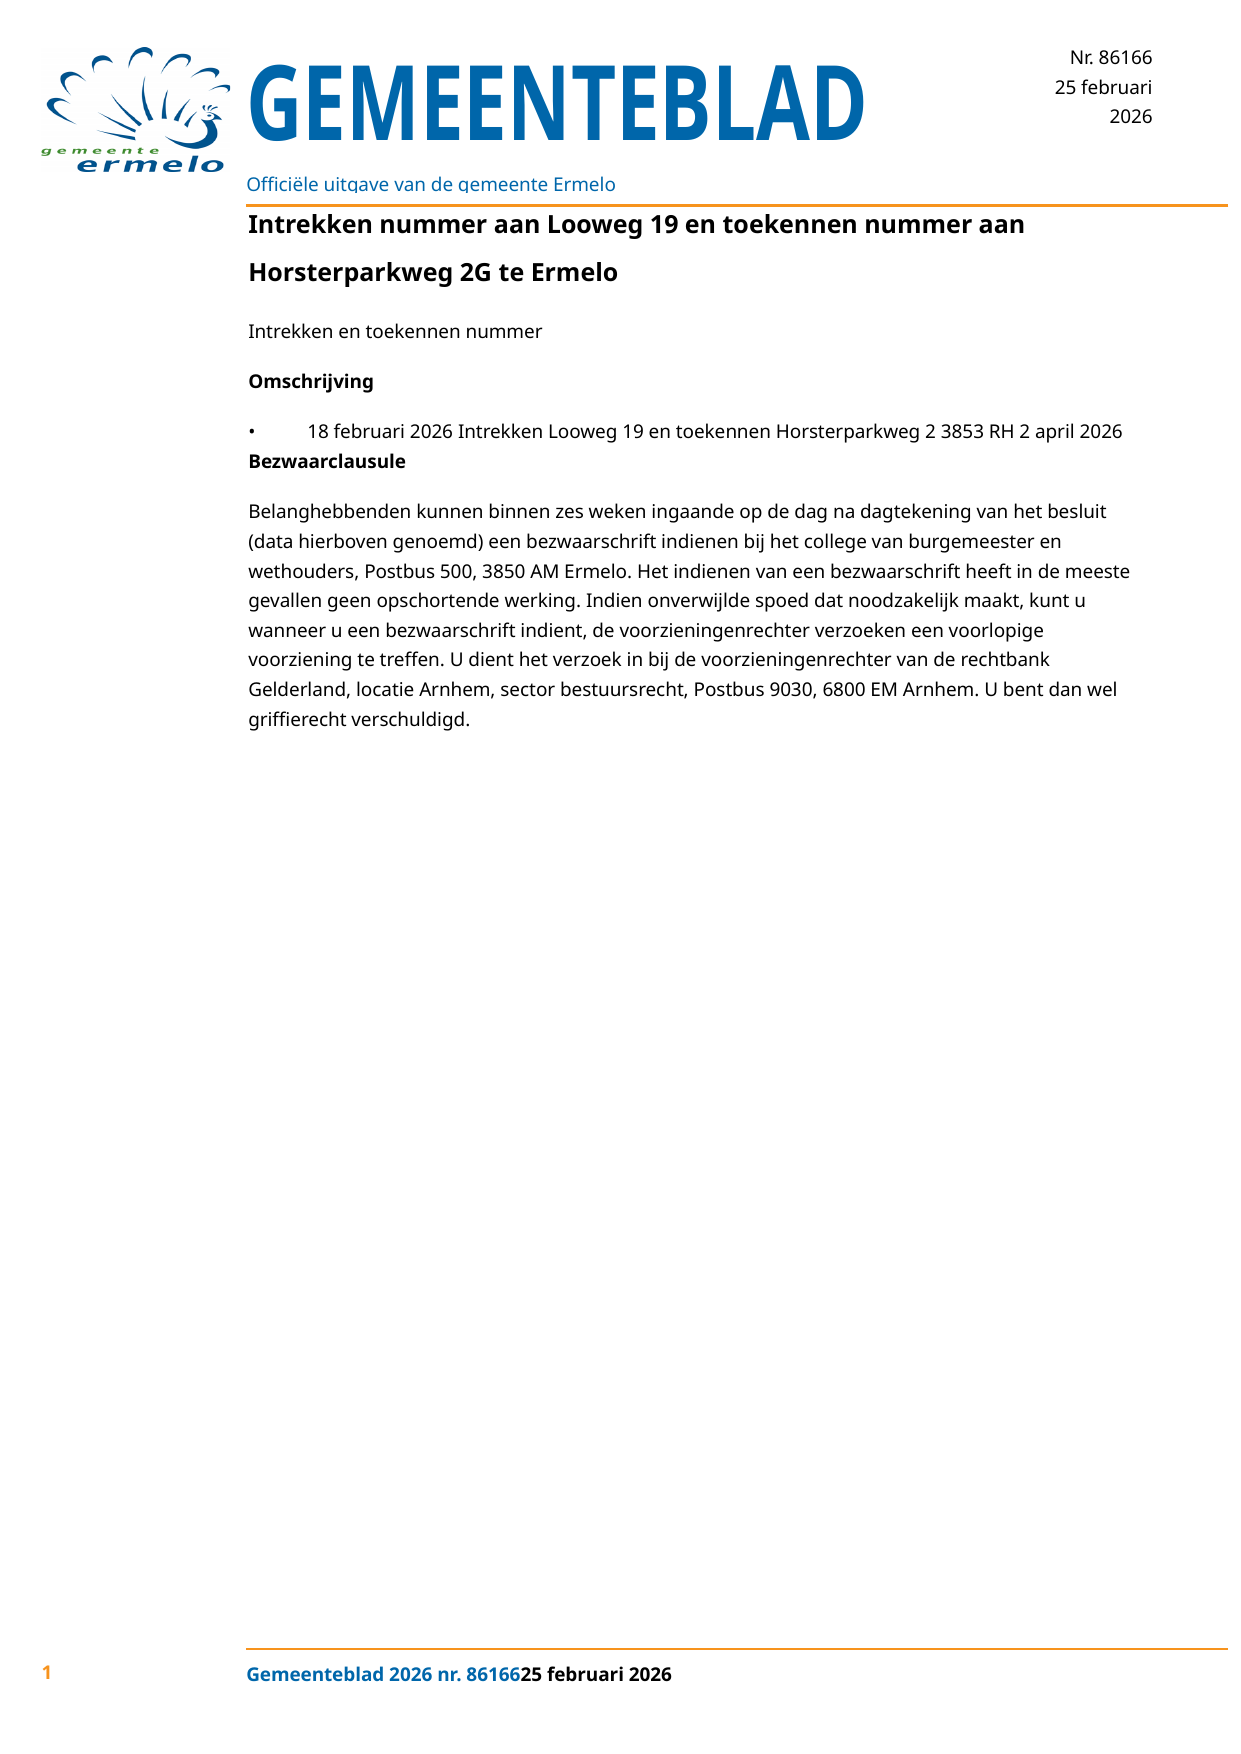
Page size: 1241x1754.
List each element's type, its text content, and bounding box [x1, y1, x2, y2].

text Omschrijving [248, 368, 1152, 394]
picture [41, 47, 231, 172]
text Intrekken nummer aan Looweg 19 en toekennen nummer aan Horsterparkweg 2G te Ermelo [248, 207, 1152, 288]
text Bezwaarclausule [248, 448, 1152, 474]
text Intrekken en toekennen nummer [248, 318, 1152, 344]
text Belanghebbenden kunnen binnen zes weken ingaande op de dag na dagtekening van het besluit (data hierboven genoemd) een bezwaarschrift indienen bij het college van burgemeester en wethouders, Postbus 500, 3850 AM Ermelo. Het indienen van een bezwaarschrift heeft in de meeste gevallen geen opschortende werking. Indien onverwijlde spoed dat noodzakelijk maakt, kunt u wanneer u een bezwaarschrift indient, de voorzieningenrechter verzoeken een voorlopige voorziening te treffen. U dient het verzoek in bij de voorzieningenrechter van de rechtbank Gelderland, locatie Arnhem, sector bestuursrecht, Postbus 9030, 6800 EM Arnhem. U bent dan wel griffierecht verschuldigd. [248, 499, 1152, 732]
list 18 februari 2026 Intrekken Looweg 19 en toekennen Horsterparkweg 2 3853 RH 2 april 2026 [248, 419, 1152, 444]
